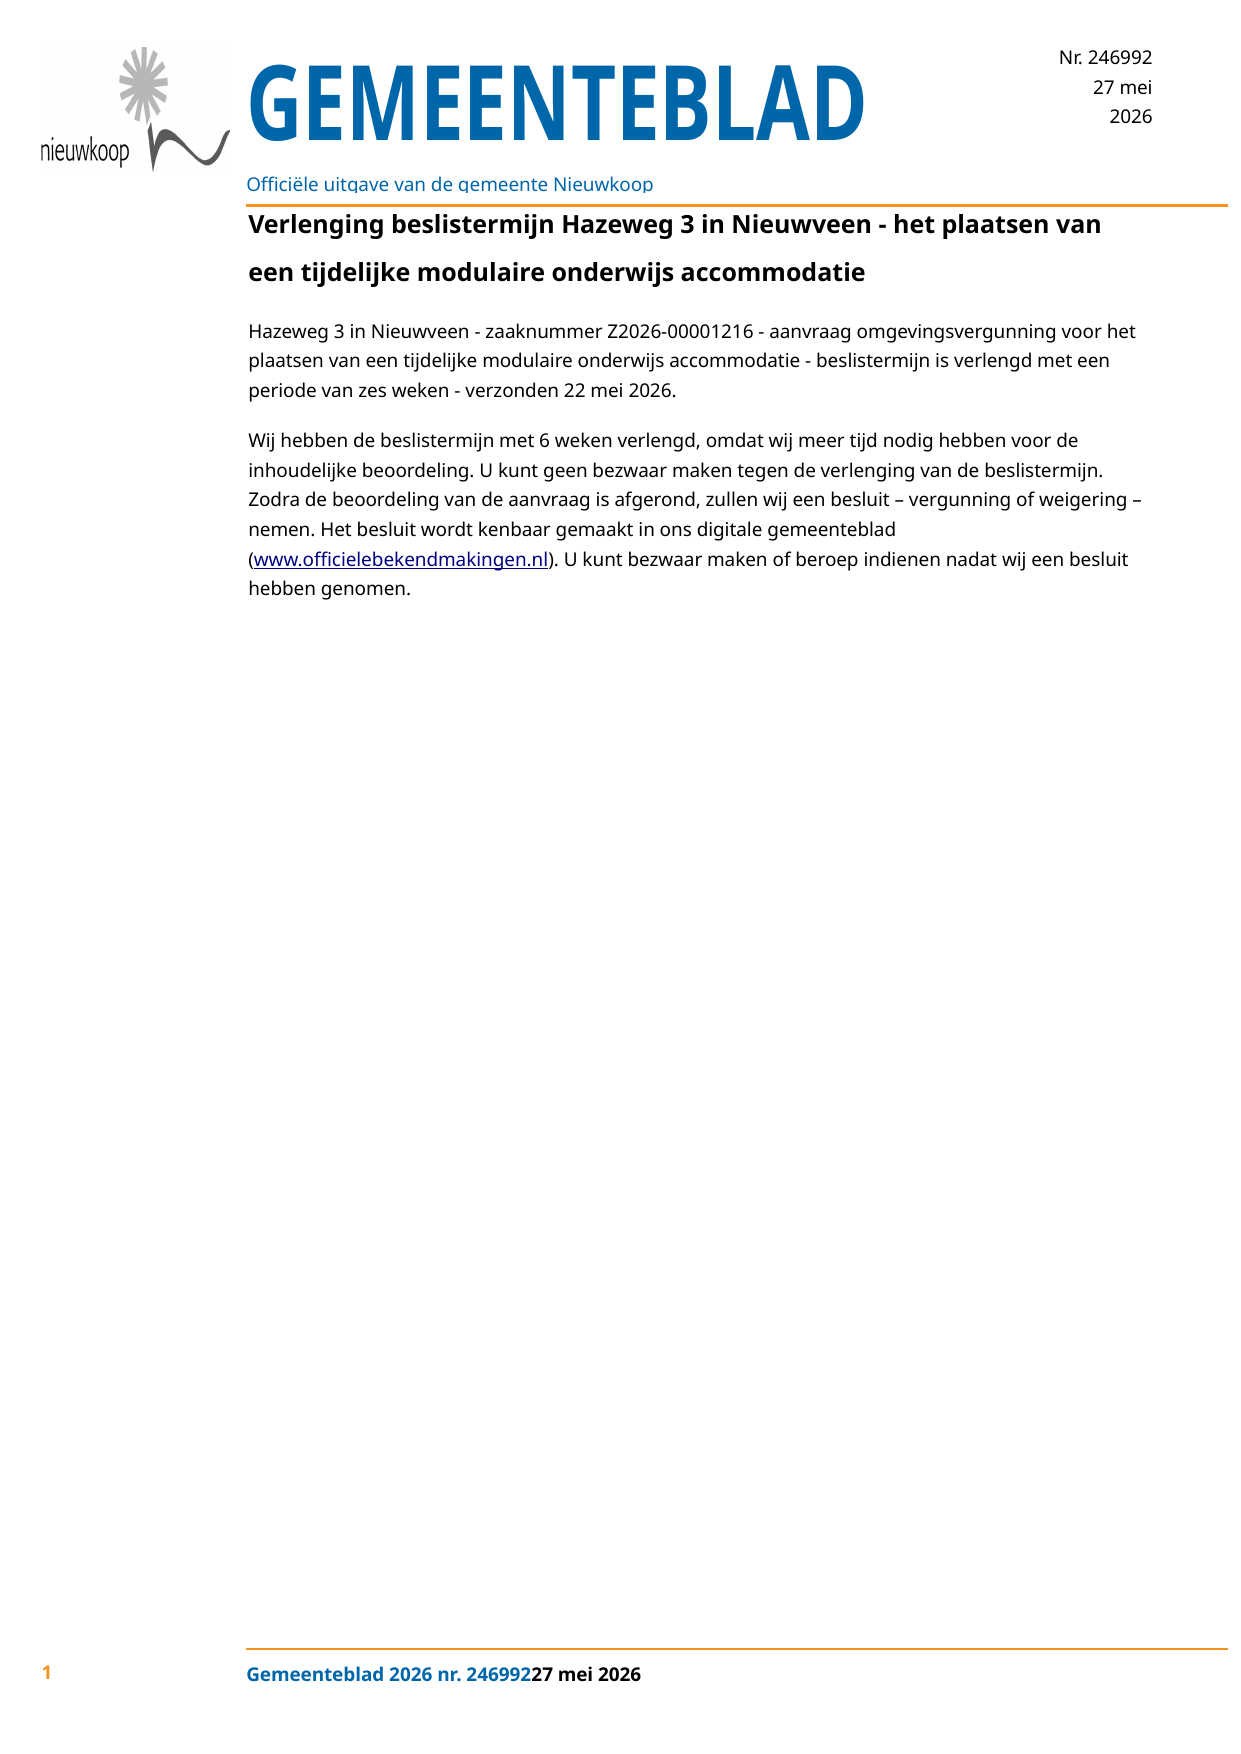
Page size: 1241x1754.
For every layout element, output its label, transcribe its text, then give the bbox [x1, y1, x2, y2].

picture [41, 47, 231, 172]
text Verlenging beslistermijn Hazeweg 3 in Nieuwveen - het plaatsen van een tijdelijke modulaire onderwijs accommodatie [248, 207, 1152, 288]
text Wij hebben de beslistermijn met 6 weken verlengd, omdat wij meer tijd nodig hebben voor de inhoudelijke beoordeling. U kunt geen bezwaar maken tegen de verlenging van de beslistermijn. Zodra de beoordeling van de aanvraag is afgerond, zullen wij een besluit – vergunning of weigering – nemen. Het besluit wordt kenbaar gemaakt in ons digitale gemeenteblad (www.officielebekendmakingen.nl). U kunt bezwaar maken of beroep indienen nadat wij een besluit hebben genomen. [248, 427, 1152, 601]
text Hazeweg 3 in Nieuwveen - zaaknummer Z2026-00001216 - aanvraag omgevingsvergunning voor het plaatsen van een tijdelijke modulaire onderwijs accommodatie - beslistermijn is verlengd met een periode van zes weken - verzonden 22 mei 2026. [248, 318, 1152, 403]
